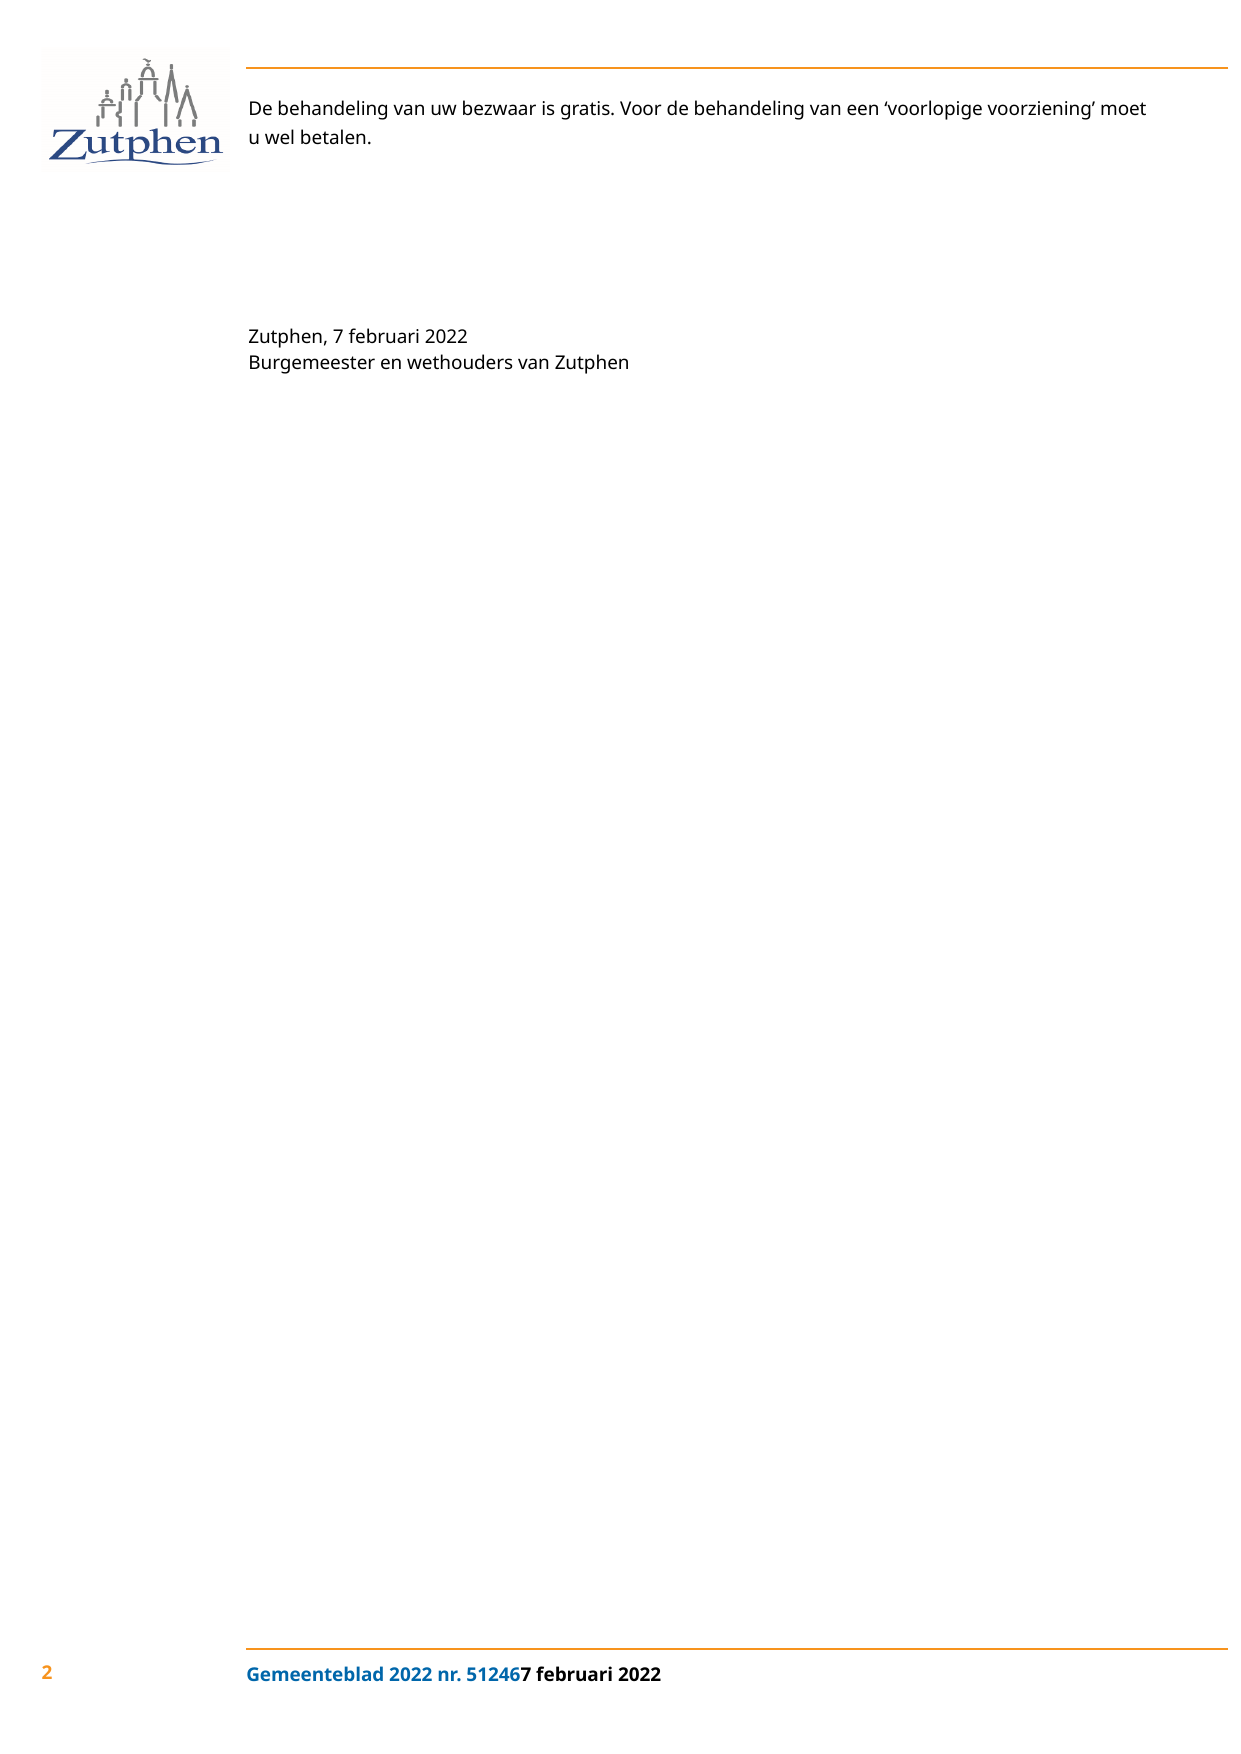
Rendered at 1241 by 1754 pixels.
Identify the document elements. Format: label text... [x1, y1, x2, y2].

text Burgemeester en wethouders van Zutphen [248, 349, 1152, 375]
text De behandeling van uw bezwaar is gratis. Voor de behandeling van een ‘voorlopige voorziening’ moet u wel betalen. [248, 95, 1152, 150]
text Zutphen, 7 februari 2022 [248, 323, 1152, 349]
picture [41, 47, 231, 172]
